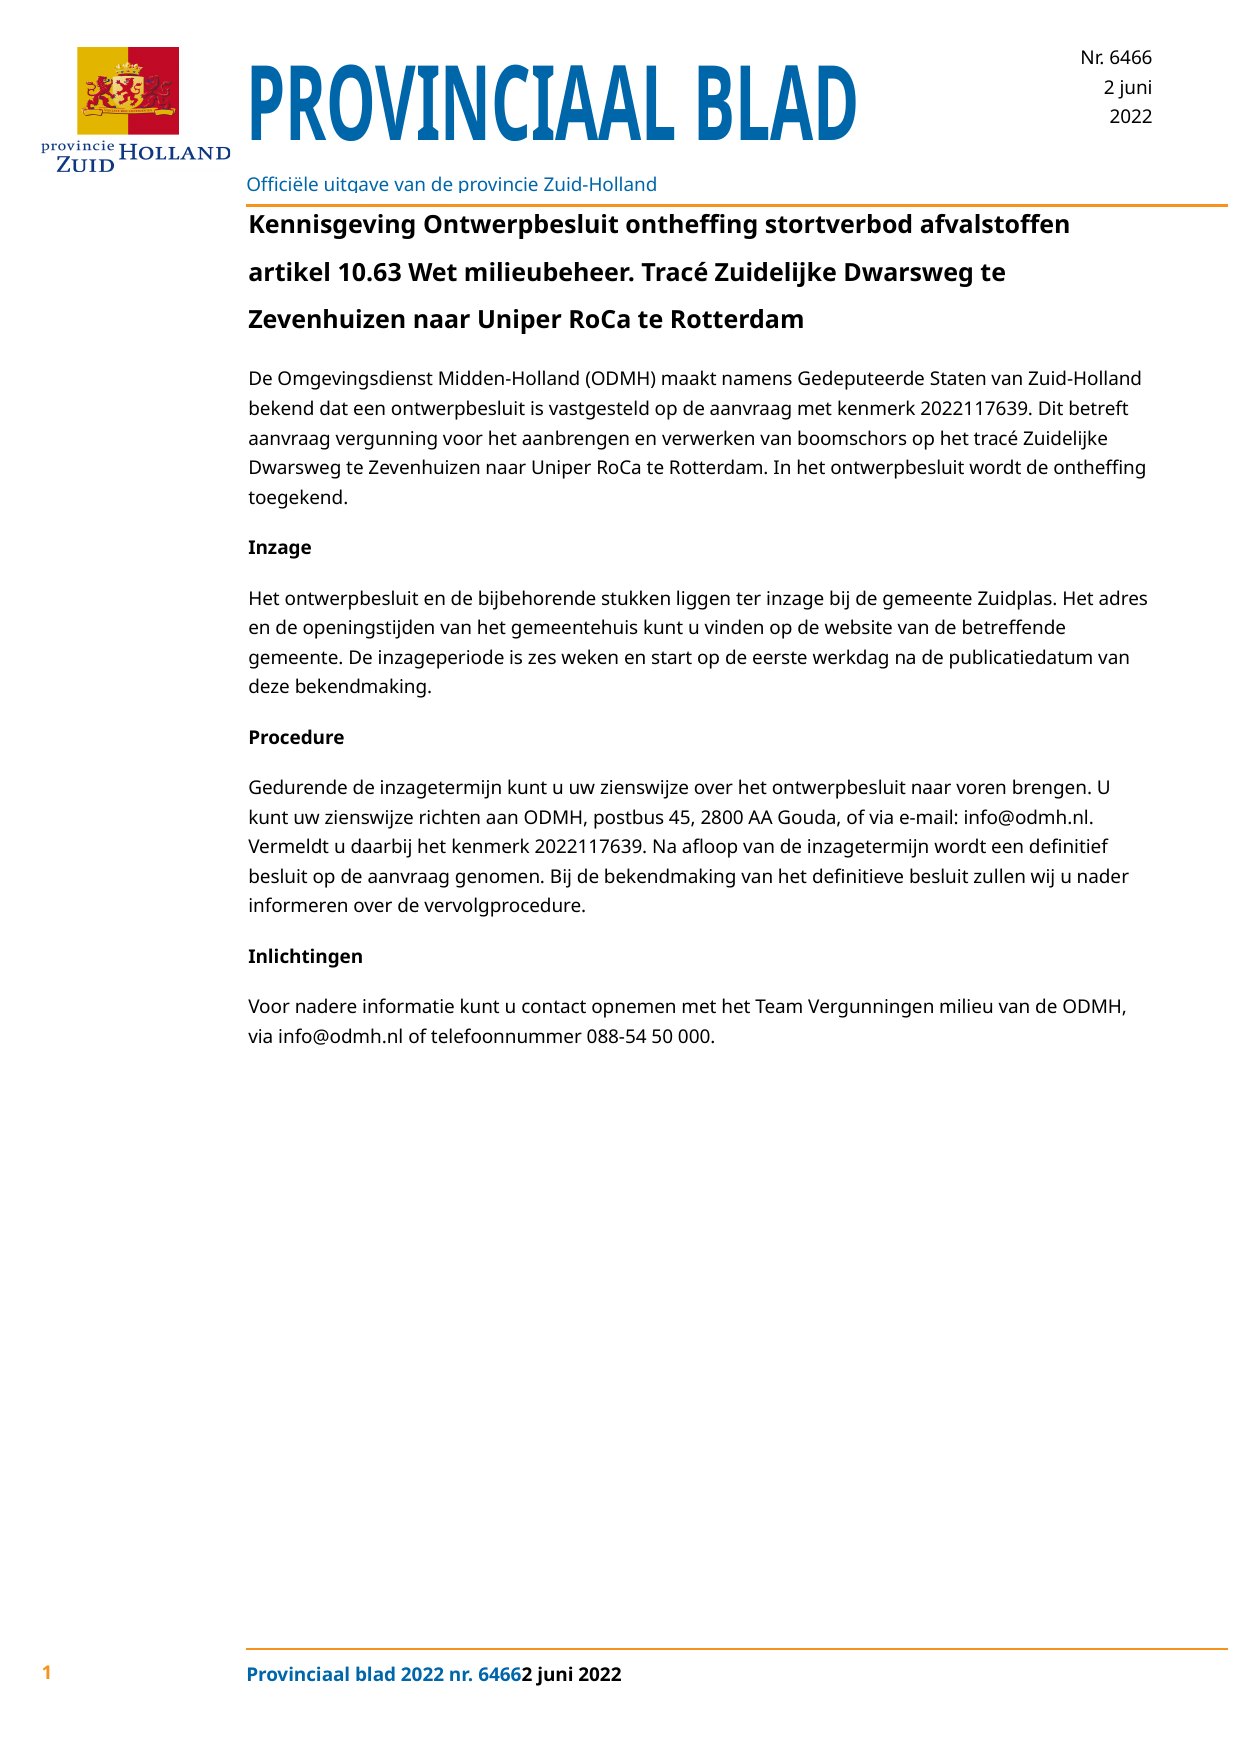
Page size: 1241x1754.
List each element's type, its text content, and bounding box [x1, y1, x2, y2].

text Kennisgeving Ontwerpbesluit ontheffing stortverbod afvalstoffen artikel 10.63 Wet milieubeheer. Tracé Zuidelijke Dwarsweg te Zevenhuizen naar Uniper RoCa te Rotterdam [248, 207, 1152, 336]
text Inlichtingen [248, 943, 1152, 969]
text Voor nadere informatie kunt u contact opnemen met het Team Vergunningen milieu van de ODMH, via info@odmh.nl of telefoonnummer 088-54 50 000. [248, 993, 1152, 1049]
text Het ontwerpbesluit en de bijbehorende stukken liggen ter inzage bij de gemeente Zuidplas. Het adres en de openingstijden van het gemeentehuis kunt u vinden op de website van de betreffende gemeente. De inzageperiode is zes weken en start op de eerste werkdag na de publicatiedatum van deze bekendmaking. [248, 585, 1152, 699]
picture [41, 47, 231, 172]
text Procedure [248, 724, 1152, 749]
text De Omgevingsdienst Midden-Holland (ODMH) maakt namens Gedeputeerde Staten van Zuid-Holland bekend dat een ontwerpbesluit is vastgesteld op de aanvraag met kenmerk 2022117639. Dit betreft aanvraag vergunning voor het aanbrengen en verwerken van boomschors op het tracé Zuidelijke Dwarsweg te Zevenhuizen naar Uniper RoCa te Rotterdam. In het ontwerpbesluit wordt de ontheffing toegekend. [248, 366, 1152, 509]
text Inzage [248, 534, 1152, 560]
text Gedurende de inzagetermijn kunt u uw zienswijze over het ontwerpbesluit naar voren brengen. U kunt uw zienswijze richten aan ODMH, postbus 45, 2800 AA Gouda, of via e-mail: info@odmh.nl. Vermeldt u daarbij het kenmerk 2022117639. Na afloop van de inzagetermijn wordt een definitief besluit op de aanvraag genomen. Bij de bekendmaking van het definitieve besluit zullen wij u nader informeren over de vervolgprocedure. [248, 774, 1152, 918]
